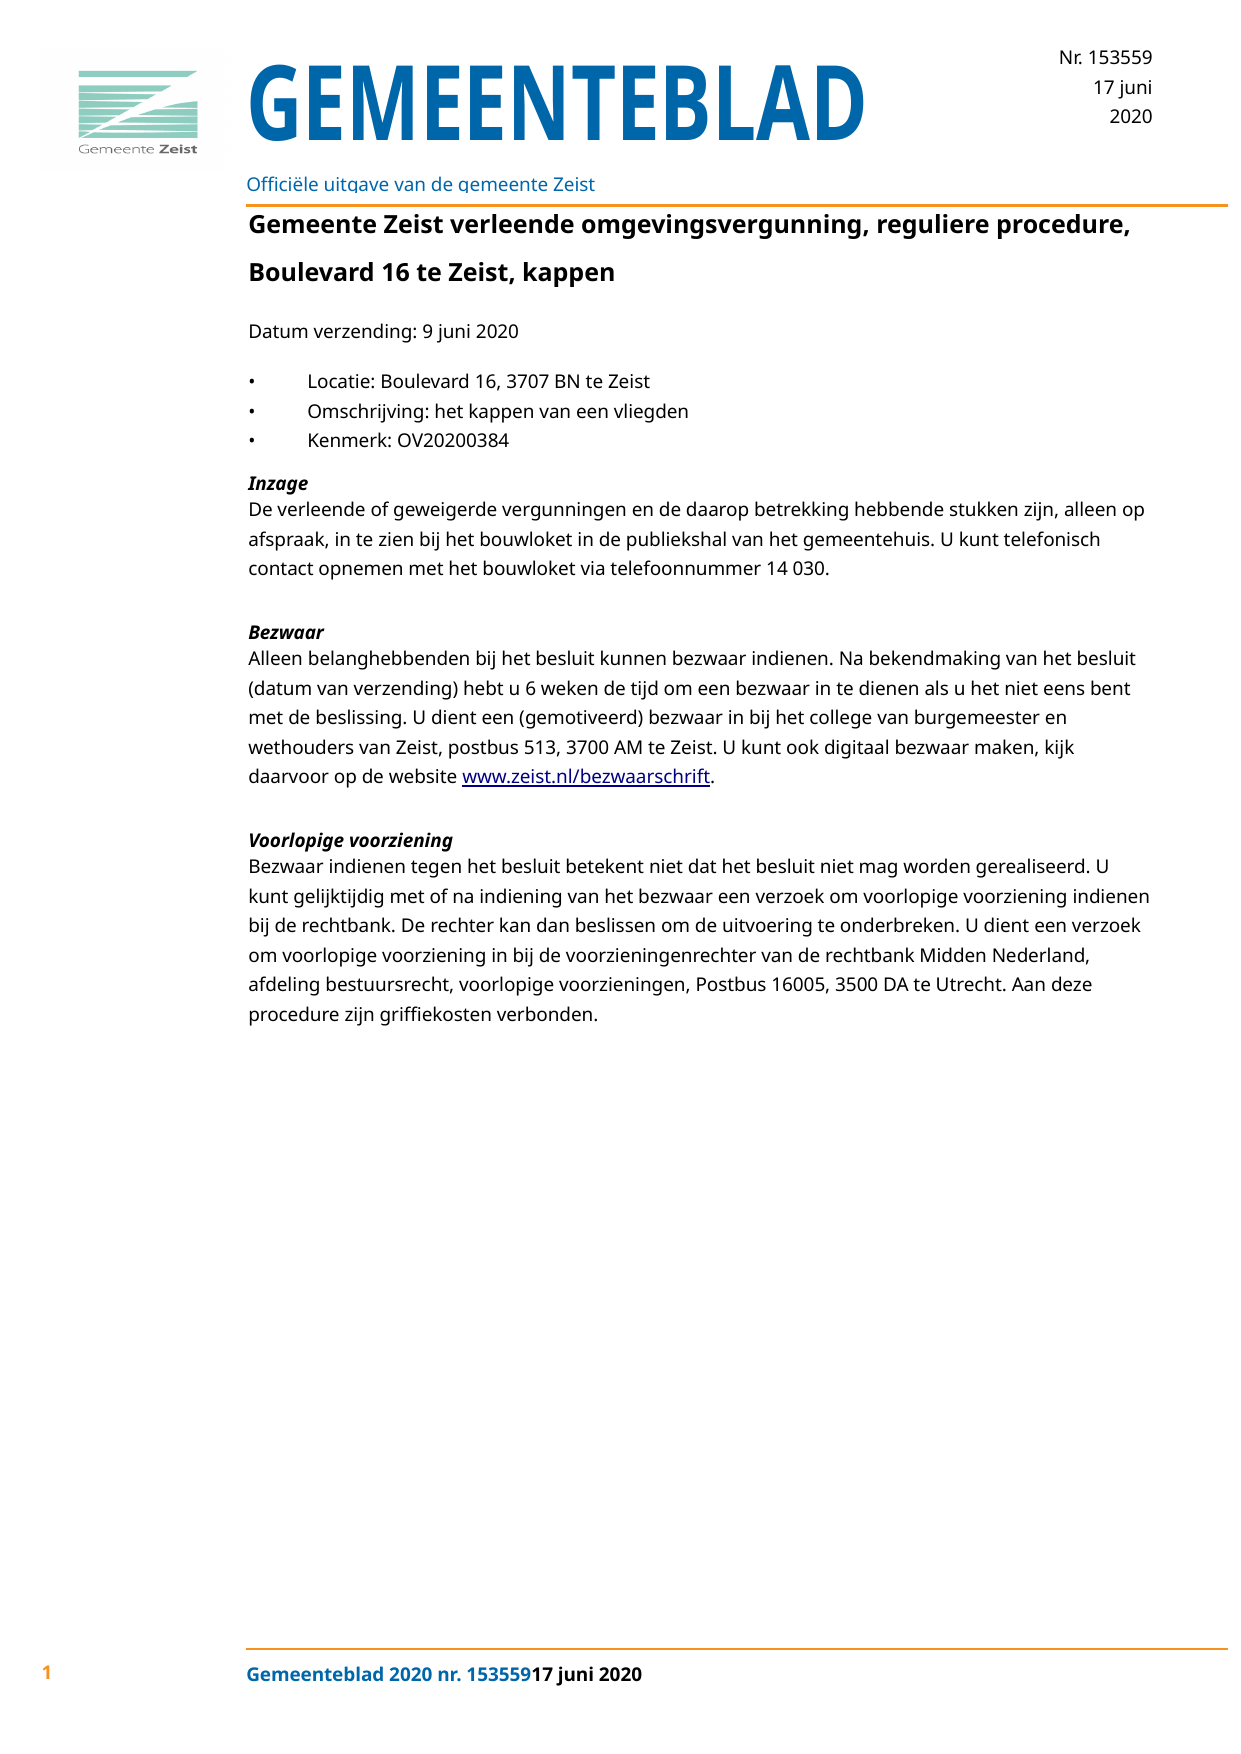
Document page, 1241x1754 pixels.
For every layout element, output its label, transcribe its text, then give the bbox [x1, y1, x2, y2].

text Gemeente Zeist verleende omgevingsvergunning, reguliere procedure, Boulevard 16 te Zeist, kappen [248, 207, 1152, 288]
picture [41, 47, 231, 172]
list Kenmerk: OV20200384 [248, 427, 1152, 453]
text De verleende of geweigerde vergunningen en de daarop betrekking hebbende stukken zijn, alleen op afspraak, in te zien bij het bouwloket in de publiekshal van het gemeentehuis. U kunt telefonisch contact opnemen met het bouwloket via telefoonnummer 14 030. [248, 496, 1152, 581]
text Bezwaar indienen tegen het besluit betekent niet dat het besluit niet mag worden gerealiseerd. U kunt gelijktijdig met of na indiening van het bezwaar een verzoek om voorlopige voorziening indienen bij de rechtbank. De rechter kan dan beslissen om de uitvoering te onderbreken. U dient een verzoek om voorlopige voorziening in bij de voorzieningenrechter van de rechtbank Midden Nederland, afdeling bestuursrecht, voorlopige voorzieningen, Postbus 16005, 3500 DA te Utrecht. Aan deze procedure zijn griffiekosten verbonden. [248, 853, 1152, 1027]
text Alleen belanghebbenden bij het besluit kunnen bezwaar indienen. Na bekendmaking van het besluit (datum van verzending) hebt u 6 weken de tijd om een bezwaar in te dienen als u het niet eens bent met de beslissing. U dient een (gemotiveerd) bezwaar in bij het college van burgemeester en wethouders van Zeist, postbus 513, 3700 AM te Zeist. U kunt ook digitaal bezwaar maken, kijk daarvoor op de website www.zeist.nl/bezwaarschrift. [248, 645, 1152, 789]
list Omschrijving: het kappen van een vliegden [248, 398, 1152, 424]
list Locatie: Boulevard 16, 3707 BN te Zeist [248, 368, 1152, 394]
text Datum verzending: 9 juni 2020 [248, 318, 1152, 344]
text Inzage [248, 471, 1152, 496]
text Bezwaar [248, 619, 1152, 645]
text Voorlopige voorziening [248, 827, 1152, 853]
